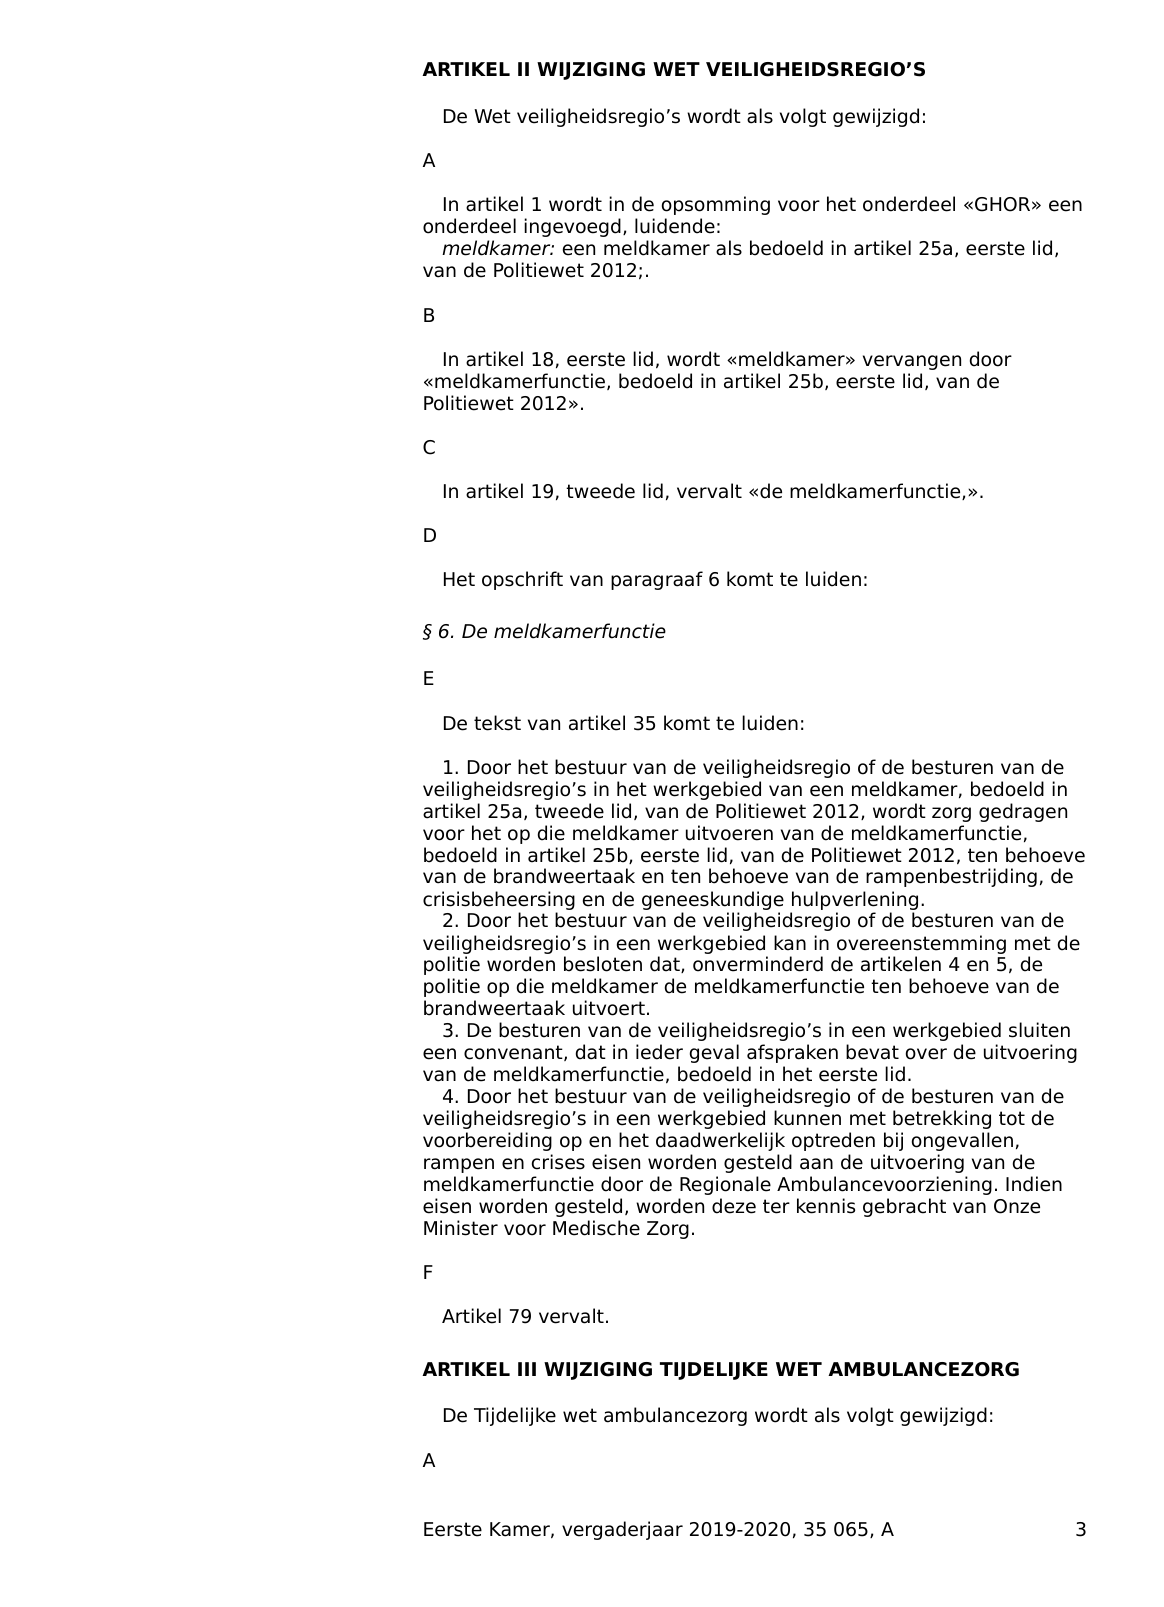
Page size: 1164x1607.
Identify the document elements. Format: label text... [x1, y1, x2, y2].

text D [422, 525, 1087, 547]
text meldkamer: een meldkamer als bedoeld in artikel 25a, eerste lid, van de Politiewet 2012;. [422, 238, 1087, 282]
text In artikel 18, eerste lid, wordt «meldkamer» vervangen door «meldkamerfunctie, bedoeld in artikel 25b, eerste lid, van de Politiewet 2012». [422, 349, 1087, 414]
text A [422, 150, 1087, 172]
subtitle § 6. De meldkamerfunctie [422, 621, 1087, 643]
subtitle ARTIKEL III WIJZIGING TIJDELIJKE WET AMBULANCEZORG [422, 1358, 1087, 1380]
text 4. Door het bestuur van de veiligheidsregio of de besturen van de veiligheidsregio’s in een werkgebied kunnen met betrekking tot de voorbereiding op en het daadwerkelijk optreden bij ongevallen, rampen en crises eisen worden gesteld aan de uitvoering van de meldkamerfunctie door de Regionale Ambulancevoorziening. Indien eisen worden gesteld, worden deze ter kennis gebracht van Onze Minister voor Medische Zorg. [422, 1086, 1087, 1240]
text 2. Door het bestuur van de veiligheidsregio of de besturen van de veiligheidsregio’s in een werkgebied kan in overeenstemming met de politie worden besloten dat, onverminderd de artikelen 4 en 5, de politie op die meldkamer de meldkamerfunctie ten behoeve van de brandweertaak uitvoert. [422, 910, 1087, 1020]
text A [422, 1449, 1087, 1472]
text Artikel 79 vervalt. [422, 1306, 1087, 1328]
text E [422, 668, 1087, 690]
text De tekst van artikel 35 komt te luiden: [422, 712, 1087, 734]
subtitle ARTIKEL II WIJZIGING WET VEILIGHEIDSREGIO’S [422, 59, 1087, 81]
text 3. De besturen van de veiligheidsregio’s in een werkgebied sluiten een convenant, dat in ieder geval afspraken bevat over de uitvoering van de meldkamerfunctie, bedoeld in het eerste lid. [422, 1020, 1087, 1086]
text 1. Door het bestuur van de veiligheidsregio of de besturen van de veiligheidsregio’s in het werkgebied van een meldkamer, bedoeld in artikel 25a, tweede lid, van de Politiewet 2012, wordt zorg gedragen voor het op die meldkamer uitvoeren van de meldkamerfunctie, bedoeld in artikel 25b, eerste lid, van de Politiewet 2012, ten behoeve van de brandweertaak en ten behoeve van de rampenbestrijding, de crisisbeheersing en de geneeskundige hulpverlening. [422, 757, 1087, 910]
text B [422, 304, 1087, 326]
text C [422, 437, 1087, 459]
text F [422, 1262, 1087, 1284]
text De Tijdelijke wet ambulancezorg wordt als volgt gewijzigd: [422, 1405, 1087, 1427]
text In artikel 19, tweede lid, vervalt «de meldkamerfunctie,». [422, 481, 1087, 503]
text In artikel 1 wordt in de opsomming voor het onderdeel «GHOR» een onderdeel ingevoegd, luidende: [422, 194, 1087, 238]
text De Wet veiligheidsregio’s wordt als volgt gewijzigd: [422, 106, 1087, 128]
text Het opschrift van paragraaf 6 komt te luiden: [422, 569, 1087, 591]
